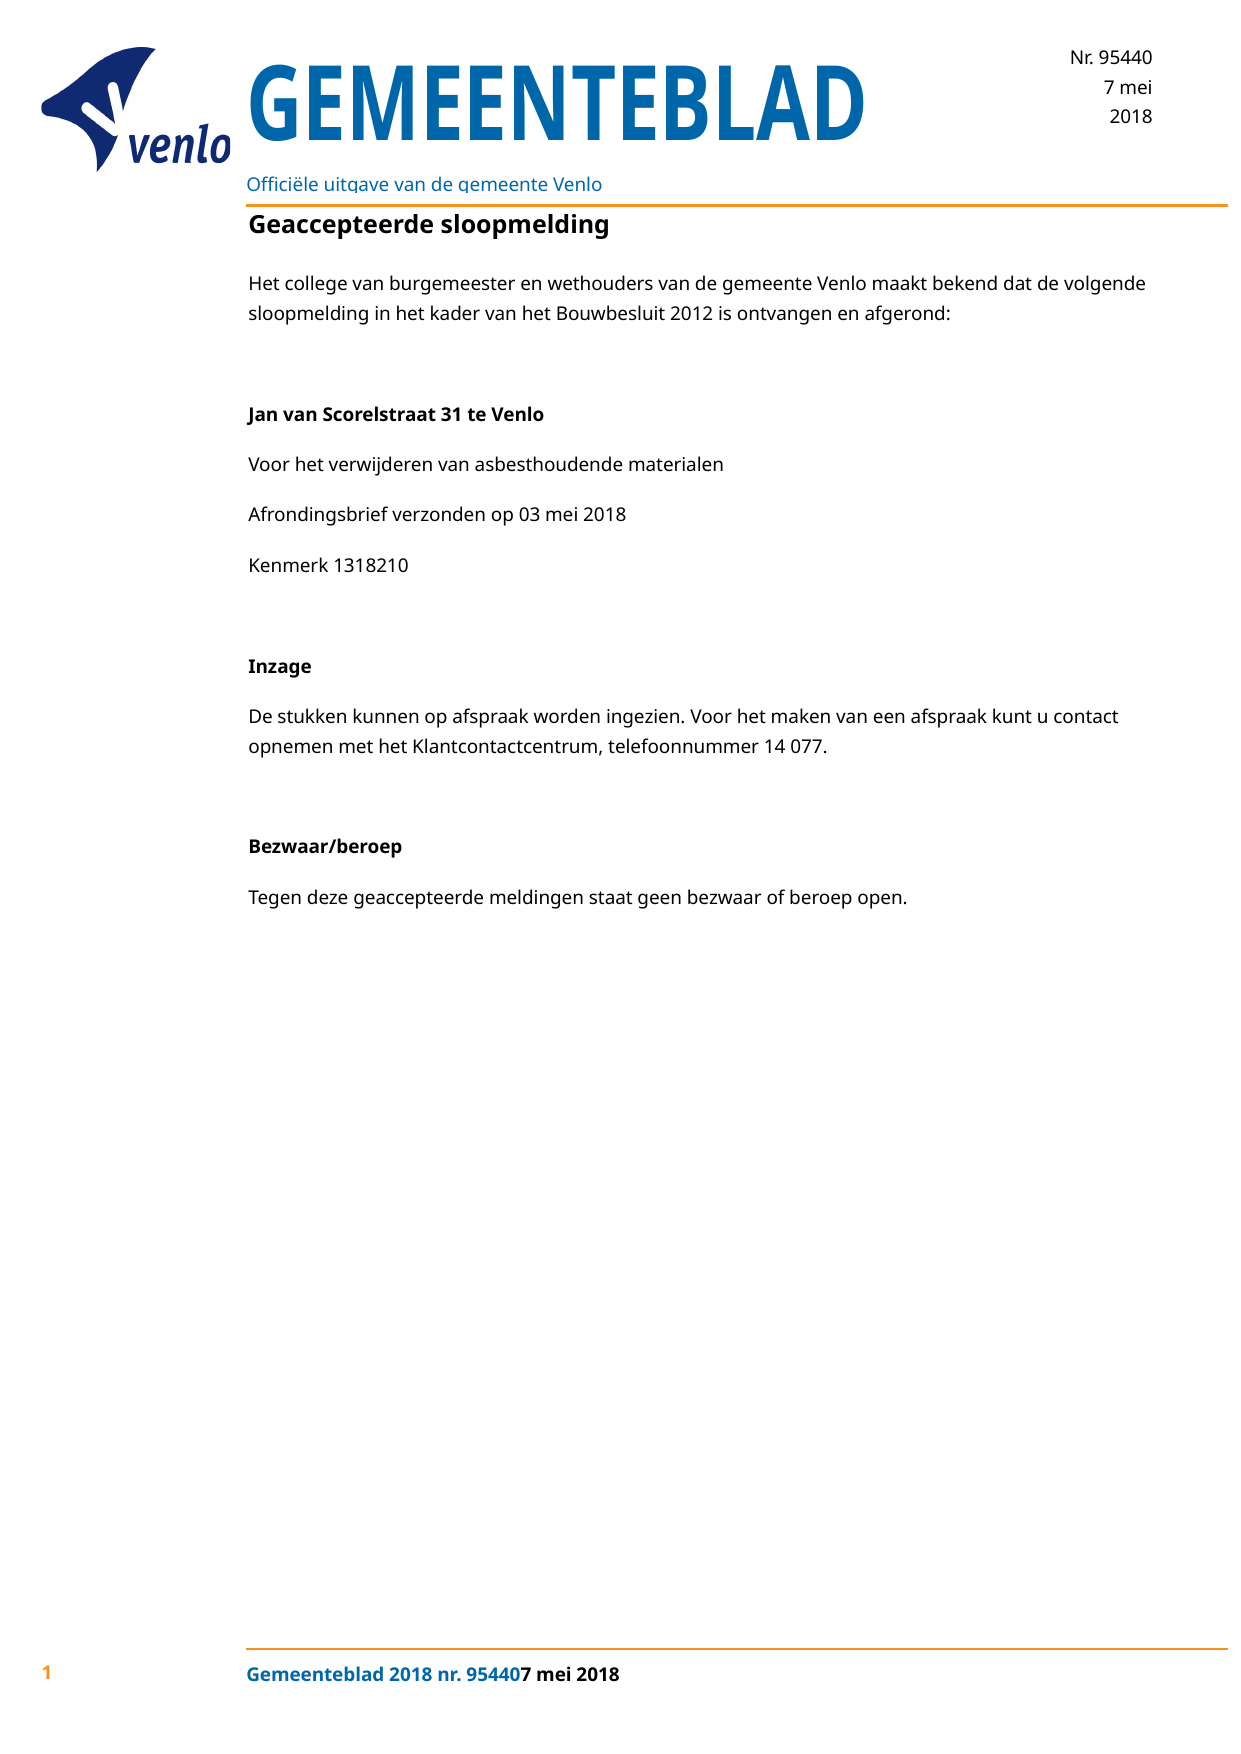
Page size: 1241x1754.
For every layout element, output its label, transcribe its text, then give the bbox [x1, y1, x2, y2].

text Voor het verwijderen van asbesthoudende materialen [248, 451, 1152, 477]
text Inzage [248, 653, 1152, 678]
text Afrondingsbrief verzonden op 03 mei 2018 [248, 502, 1152, 527]
text Jan van Scorelstraat 31 te Venlo [248, 401, 1152, 426]
text Tegen deze geaccepteerde meldingen staat geen bezwaar of beroep open. [248, 884, 1152, 910]
text De stukken kunnen op afspraak worden ingezien. Voor het maken van een afspraak kunt u contact opnemen met het Klantcontactcentrum, telefoonnummer 14 077. [248, 703, 1152, 758]
picture [41, 47, 231, 172]
text Het college van burgemeester en wethouders van de gemeente Venlo maakt bekend dat de volgende sloopmelding in het kader van het Bouwbesluit 2012 is ontvangen en afgerond: [248, 270, 1152, 326]
text Bezwaar/beroep [248, 834, 1152, 859]
text Kenmerk 1318210 [248, 552, 1152, 578]
text Geaccepteerde sloopmelding [248, 207, 1152, 241]
